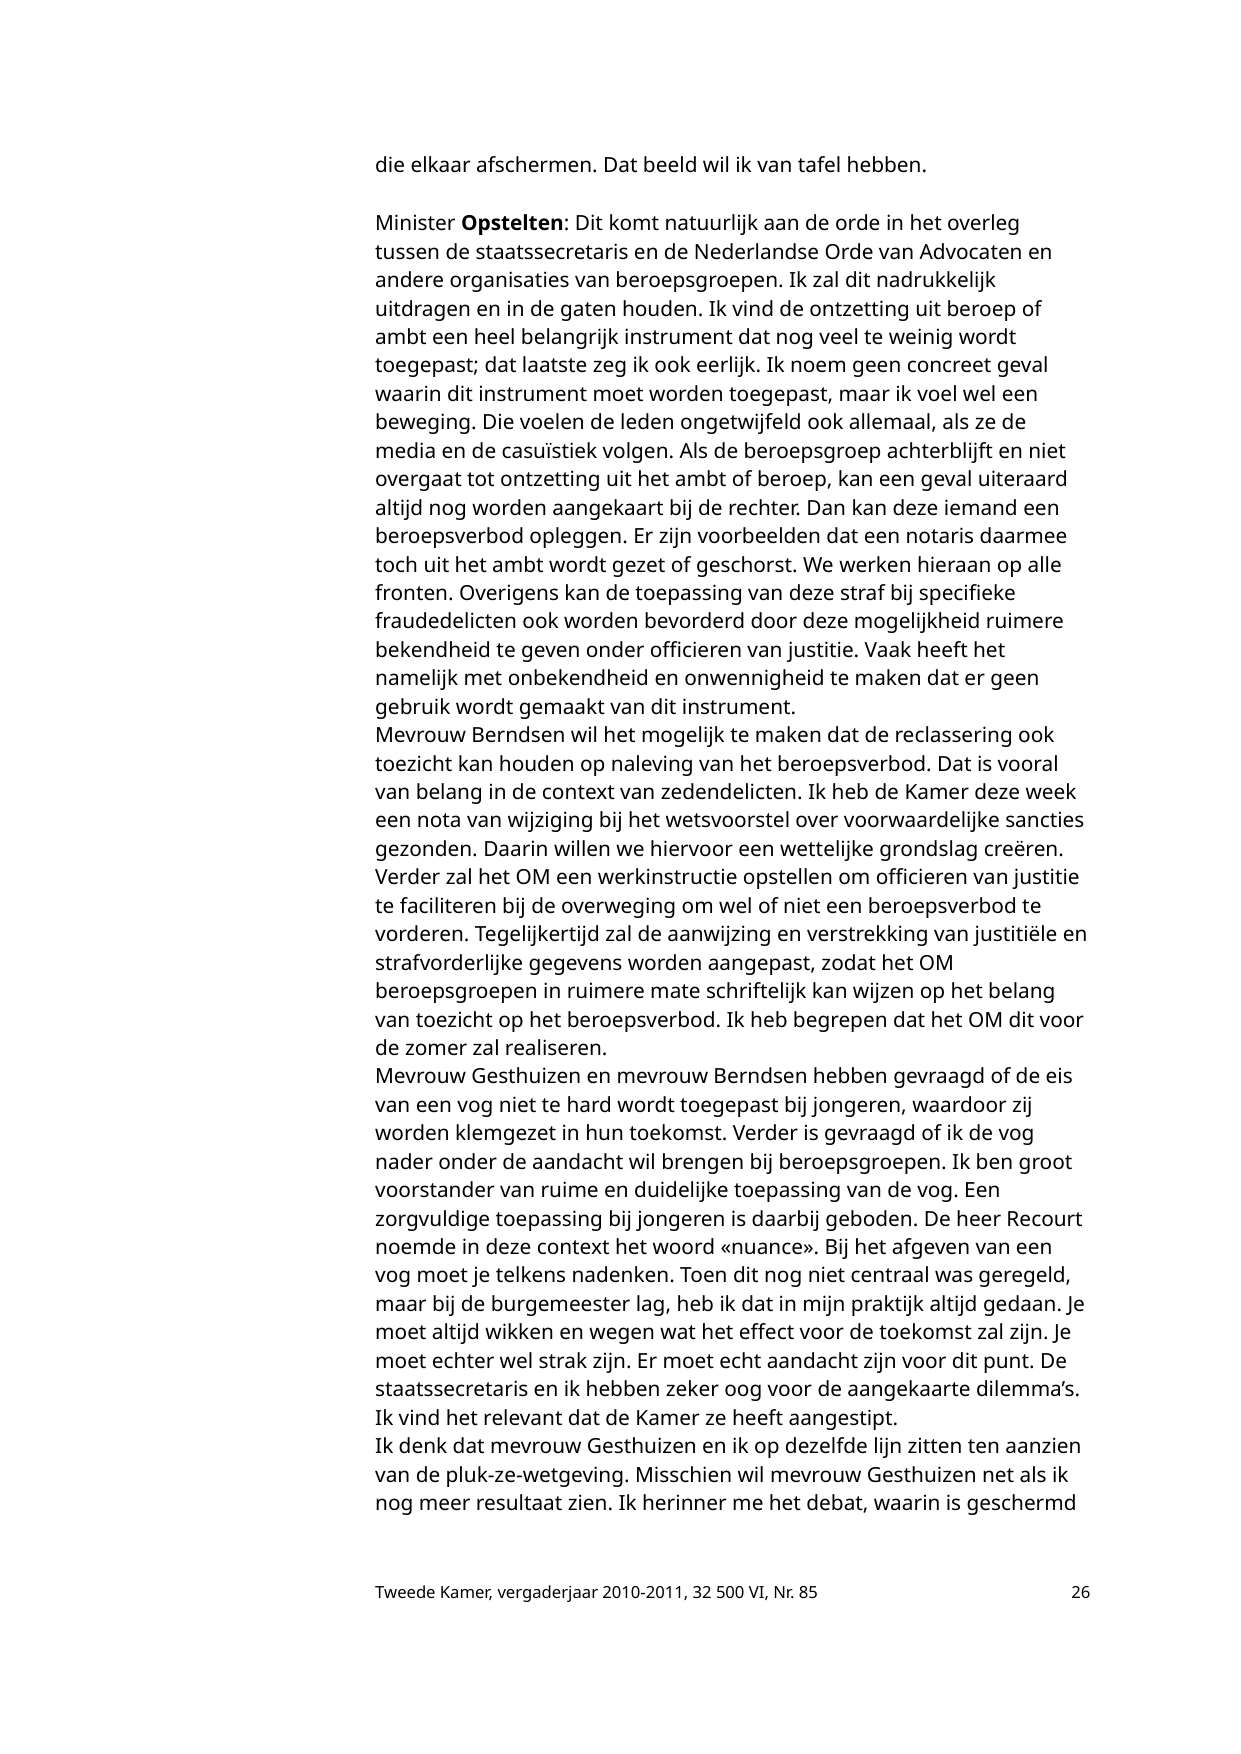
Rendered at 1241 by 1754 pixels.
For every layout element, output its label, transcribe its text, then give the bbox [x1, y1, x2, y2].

text Ik denk dat mevrouw Gesthuizen en ik op dezelfde lijn zitten ten aanzien van de pluk-ze-wetgeving. Misschien wil mevrouw Gesthuizen net als ik nog meer resultaat zien. Ik herinner me het debat, waarin is geschermd [375, 1431, 1090, 1517]
text die elkaar afschermen. Dat beeld wil ik van tafel hebben. [375, 150, 1090, 178]
text Mevrouw Gesthuizen en mevrouw Berndsen hebben gevraagd of de eis van een vog niet te hard wordt toegepast bij jongeren, waardoor zij worden klemgezet in hun toekomst. Verder is gevraagd of ik de vog nader onder de aandacht wil brengen bij beroepsgroepen. Ik ben groot voorstander van ruime en duidelijke toepassing van de vog. Een zorgvuldige toepassing bij jongeren is daarbij geboden. De heer Recourt noemde in deze context het woord «nuance». Bij het afgeven van een vog moet je telkens nadenken. Toen dit nog niet centraal was geregeld, maar bij de burgemeester lag, heb ik dat in mijn praktijk altijd gedaan. Je moet altijd wikken en wegen wat het effect voor de toekomst zal zijn. Je moet echter wel strak zijn. Er moet echt aandacht zijn voor dit punt. De staatssecretaris en ik hebben zeker oog voor de aangekaarte dilemma’s. Ik vind het relevant dat de Kamer ze heeft aangestipt. [375, 1062, 1090, 1431]
text Minister Opstelten: Dit komt natuurlijk aan de orde in het overleg tussen de staatssecretaris en de Nederlandse Orde van Advocaten en andere organisaties van beroepsgroepen. Ik zal dit nadrukkelijk uitdragen en in de gaten houden. Ik vind de ontzetting uit beroep of ambt een heel belangrijk instrument dat nog veel te weinig wordt toegepast; dat laatste zeg ik ook eerlijk. Ik noem geen concreet geval waarin dit instrument moet worden toegepast, maar ik voel wel een beweging. Die voelen de leden ongetwijfeld ook allemaal, als ze de media en de casuïstiek volgen. Als de beroepsgroep achterblijft en niet overgaat tot ontzetting uit het ambt of beroep, kan een geval uiteraard altijd nog worden aangekaart bij de rechter. Dan kan deze iemand een beroepsverbod opleggen. Er zijn voorbeelden dat een notaris daarmee toch uit het ambt wordt gezet of geschorst. We werken hieraan op alle fronten. Overigens kan de toepassing van deze straf bij specifieke fraudedelicten ook worden bevorderd door deze mogelijkheid ruimere bekendheid te geven onder officieren van justitie. Vaak heeft het namelijk met onbekendheid en onwennigheid te maken dat er geen gebruik wordt gemaakt van dit instrument. [375, 208, 1090, 720]
text Mevrouw Berndsen wil het mogelijk te maken dat de reclassering ook toezicht kan houden op naleving van het beroepsverbod. Dat is vooral van belang in de context van zedendelicten. Ik heb de Kamer deze week een nota van wijziging bij het wetsvoorstel over voorwaardelijke sancties gezonden. Daarin willen we hiervoor een wettelijke grondslag creëren. Verder zal het OM een werkinstructie opstellen om officieren van justitie te faciliteren bij de overweging om wel of niet een beroepsverbod te vorderen. Tegelijkertijd zal de aanwijzing en verstrekking van justitiële en strafvorderlijke gegevens worden aangepast, zodat het OM beroepsgroepen in ruimere mate schriftelijk kan wijzen op het belang van toezicht op het beroepsverbod. Ik heb begrepen dat het OM dit voor de zomer zal realiseren. [375, 720, 1090, 1062]
